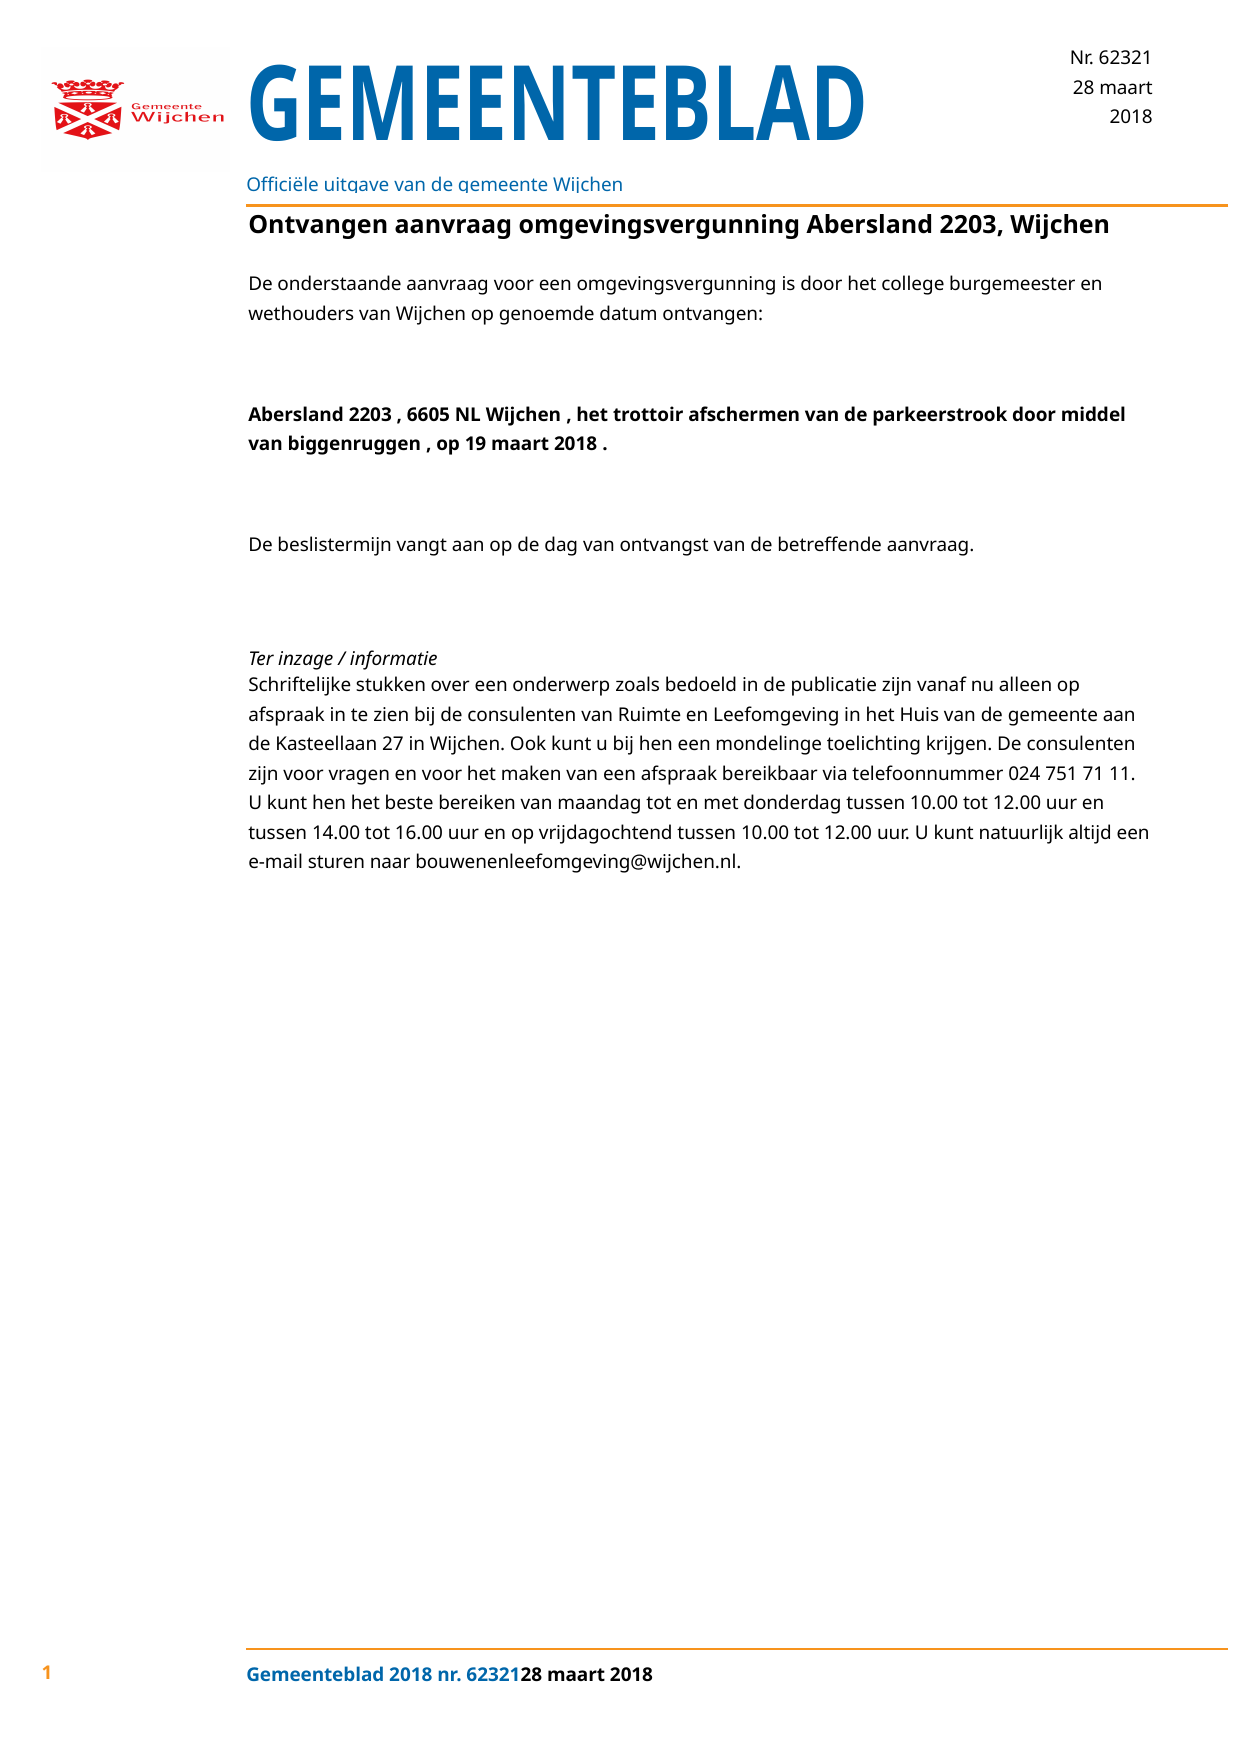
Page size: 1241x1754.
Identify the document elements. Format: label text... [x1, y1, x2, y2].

text Ontvangen aanvraag omgevingsvergunning Abersland 2203, Wijchen [248, 207, 1152, 241]
text Schriftelijke stukken over een onderwerp zoals bedoeld in de publicatie zijn vanaf nu alleen op afspraak in te zien bij de consulenten van Ruimte en Leefomgeving in het Huis van de gemeente aan de Kasteellaan 27 in Wijchen. Ook kunt u bij hen een mondelinge toelichting krijgen. De consulenten zijn voor vragen en voor het maken van een afspraak bereikbaar via telefoonnummer 024 751 71 11. U kunt hen het beste bereiken van maandag tot en met donderdag tussen 10.00 tot 12.00 uur en tussen 14.00 tot 16.00 uur en op vrijdagochtend tussen 10.00 tot 12.00 uur. U kunt natuurlijk altijd een e-mail sturen naar bouwenenleefomgeving@wijchen.nl. [248, 671, 1152, 874]
text De onderstaande aanvraag voor een omgevingsvergunning is door het college burgemeester en wethouders van Wijchen op genoemde datum ontvangen: [248, 270, 1152, 326]
text Abersland 2203 , 6605 NL Wijchen , het trottoir afschermen van de parkeerstrook door middel van biggenruggen , op 19 maart 2018 . [248, 401, 1152, 456]
text De beslistermijn vangt aan op de dag van ontvangst van de betreffende aanvraag. [248, 531, 1152, 557]
picture [41, 47, 231, 172]
text Ter inzage / informatie [248, 646, 1152, 671]
